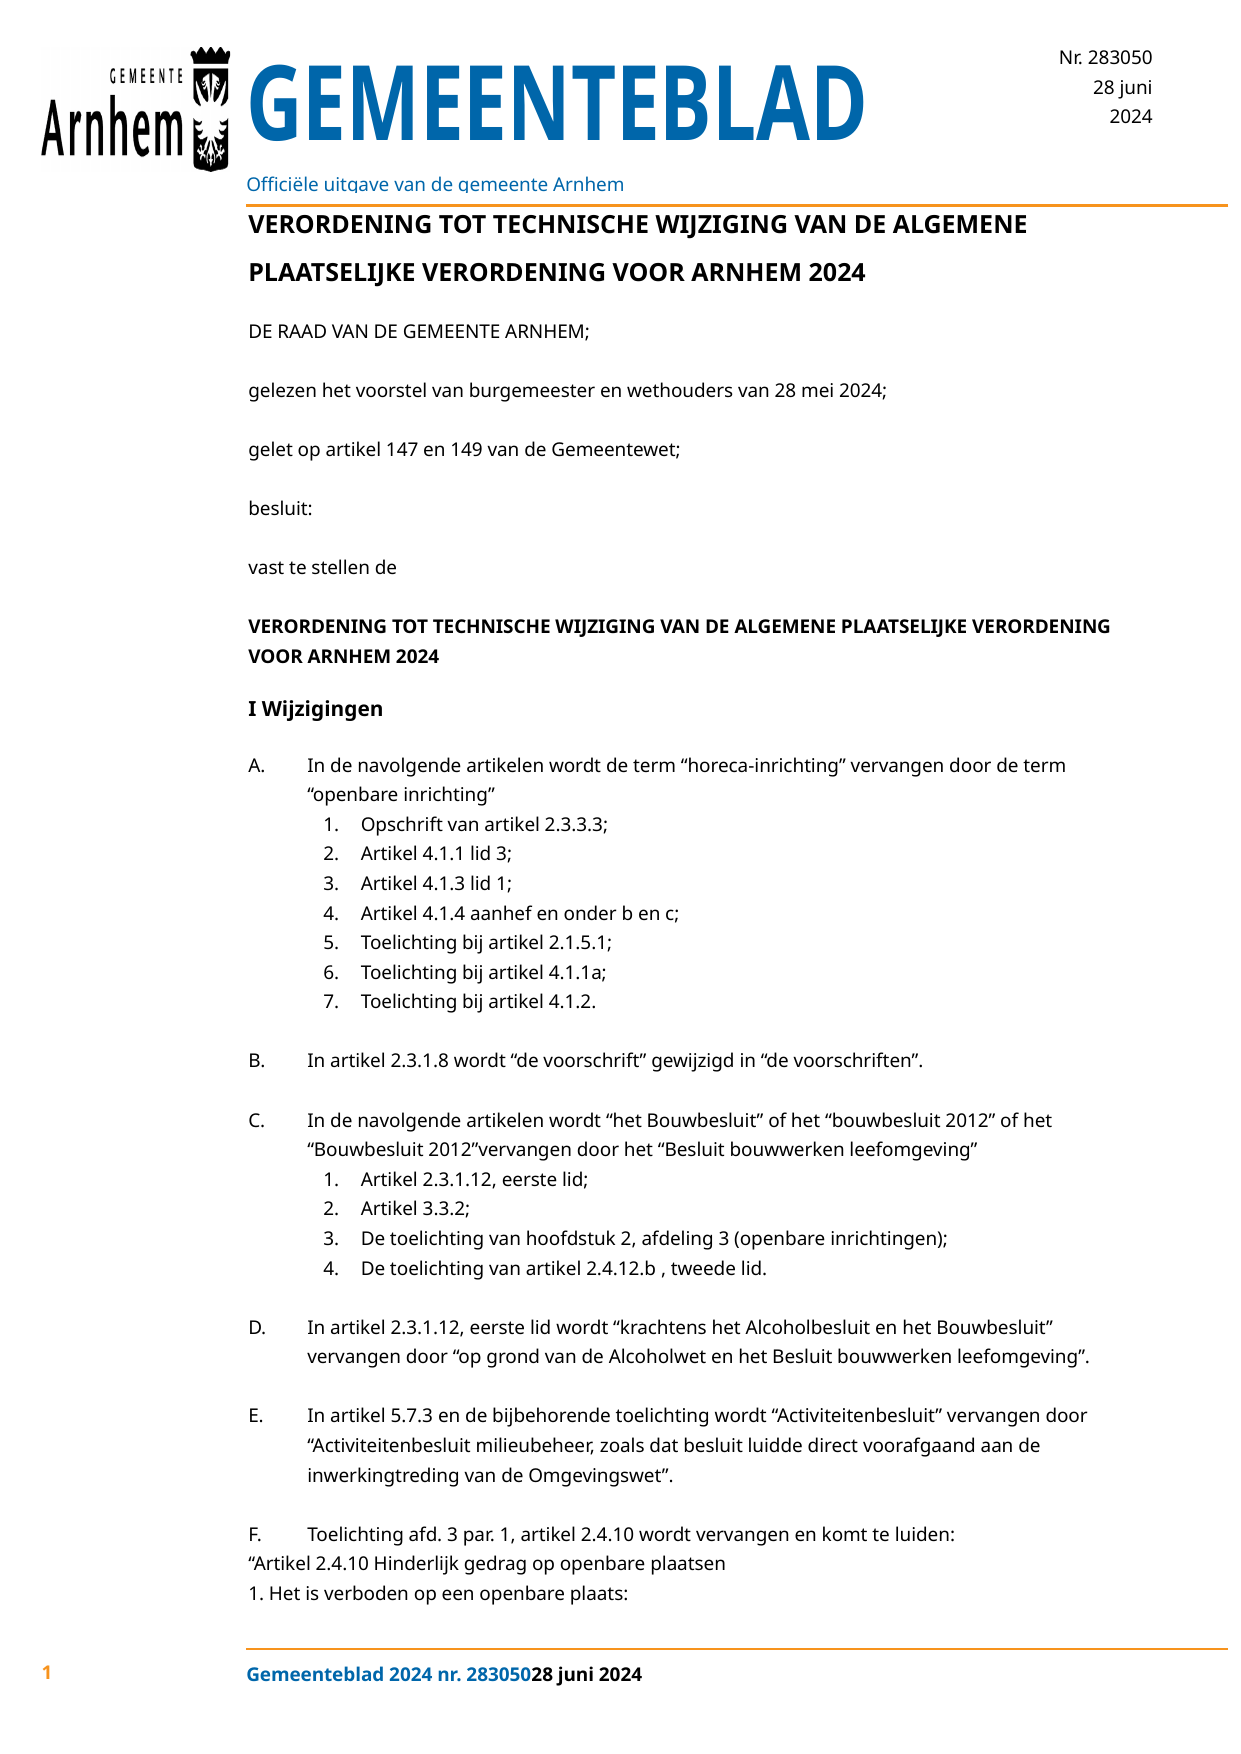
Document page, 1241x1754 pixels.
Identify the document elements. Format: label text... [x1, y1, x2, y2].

list Artikel 3.3.2; [323, 1196, 1152, 1221]
picture [41, 47, 231, 172]
list In artikel 5.7.3 en de bijbehorende toelichting wordt “Activiteitenbesluit” vervangen door “Activiteitenbesluit milieubeheer, zoals dat besluit luidde direct voorafgaand aan de inwerkingtreding van de Omgevingswet”. [248, 1403, 1152, 1487]
text vast te stellen de [248, 554, 1152, 580]
list Toelichting bij artikel 4.1.1a; [323, 959, 1152, 984]
text DE RAAD VAN DE GEMEENTE ARNHEM; [248, 318, 1152, 344]
text gelezen het voorstel van burgemeester en wethouders van 28 mei 2024; [248, 377, 1152, 403]
list Artikel 4.1.4 aanhef en onder b en c; [323, 900, 1152, 925]
list Artikel 4.1.3 lid 1; [323, 870, 1152, 896]
list Toelichting bij artikel 2.1.5.1; [323, 929, 1152, 955]
list De toelichting van artikel 2.4.12.b , tweede lid. [323, 1255, 1152, 1280]
text VERORDENING TOT TECHNISCHE WIJZIGING VAN DE ALGEMENE PLAATSELIJKE VERORDENING VOOR ARNHEM 2024 [248, 207, 1152, 288]
list Artikel 4.1.1 lid 3; [323, 841, 1152, 866]
text besluit: [248, 495, 1152, 521]
text “Artikel 2.4.10 Hinderlijk gedrag op openbare plaatsen [248, 1551, 1152, 1576]
list Artikel 2.3.1.12, eerste lid; [323, 1166, 1152, 1192]
list Toelichting afd. 3 par. 1, artikel 2.4.10 wordt vervangen en komt te luiden: [248, 1521, 1152, 1547]
text I Wijzigingen [248, 694, 1152, 722]
list In artikel 2.3.1.8 wordt “de voorschrift” gewijzigd in “de voorschriften”. [248, 1048, 1152, 1073]
list In de navolgende artikelen wordt “het Bouwbesluit” of het “bouwbesluit 2012” of het “Bouwbesluit 2012”vervangen door het “Besluit bouwwerken leefomgeving” [248, 1107, 1152, 1162]
text 1. Het is verboden op een openbare plaats: [248, 1580, 1152, 1606]
text VERORDENING TOT TECHNISCHE WIJZIGING VAN DE ALGEMENE PLAATSELIJKE VERORDENING VOOR ARNHEM 2024 [248, 614, 1152, 669]
list Opschrift van artikel 2.3.3.3; [323, 811, 1152, 837]
list In de navolgende artikelen wordt de term “horeca-inrichting” vervangen door de term “openbare inrichting” [248, 752, 1152, 807]
text gelet op artikel 147 en 149 van de Gemeentewet; [248, 436, 1152, 462]
list In artikel 2.3.1.12, eerste lid wordt “krachtens het Alcoholbesluit en het Bouwbesluit” vervangen door “op grond van de Alcoholwet en het Besluit bouwwerken leefomgeving”. [248, 1314, 1152, 1369]
list De toelichting van hoofdstuk 2, afdeling 3 (openbare inrichtingen); [323, 1225, 1152, 1251]
list Toelichting bij artikel 4.1.2. [323, 988, 1152, 1014]
